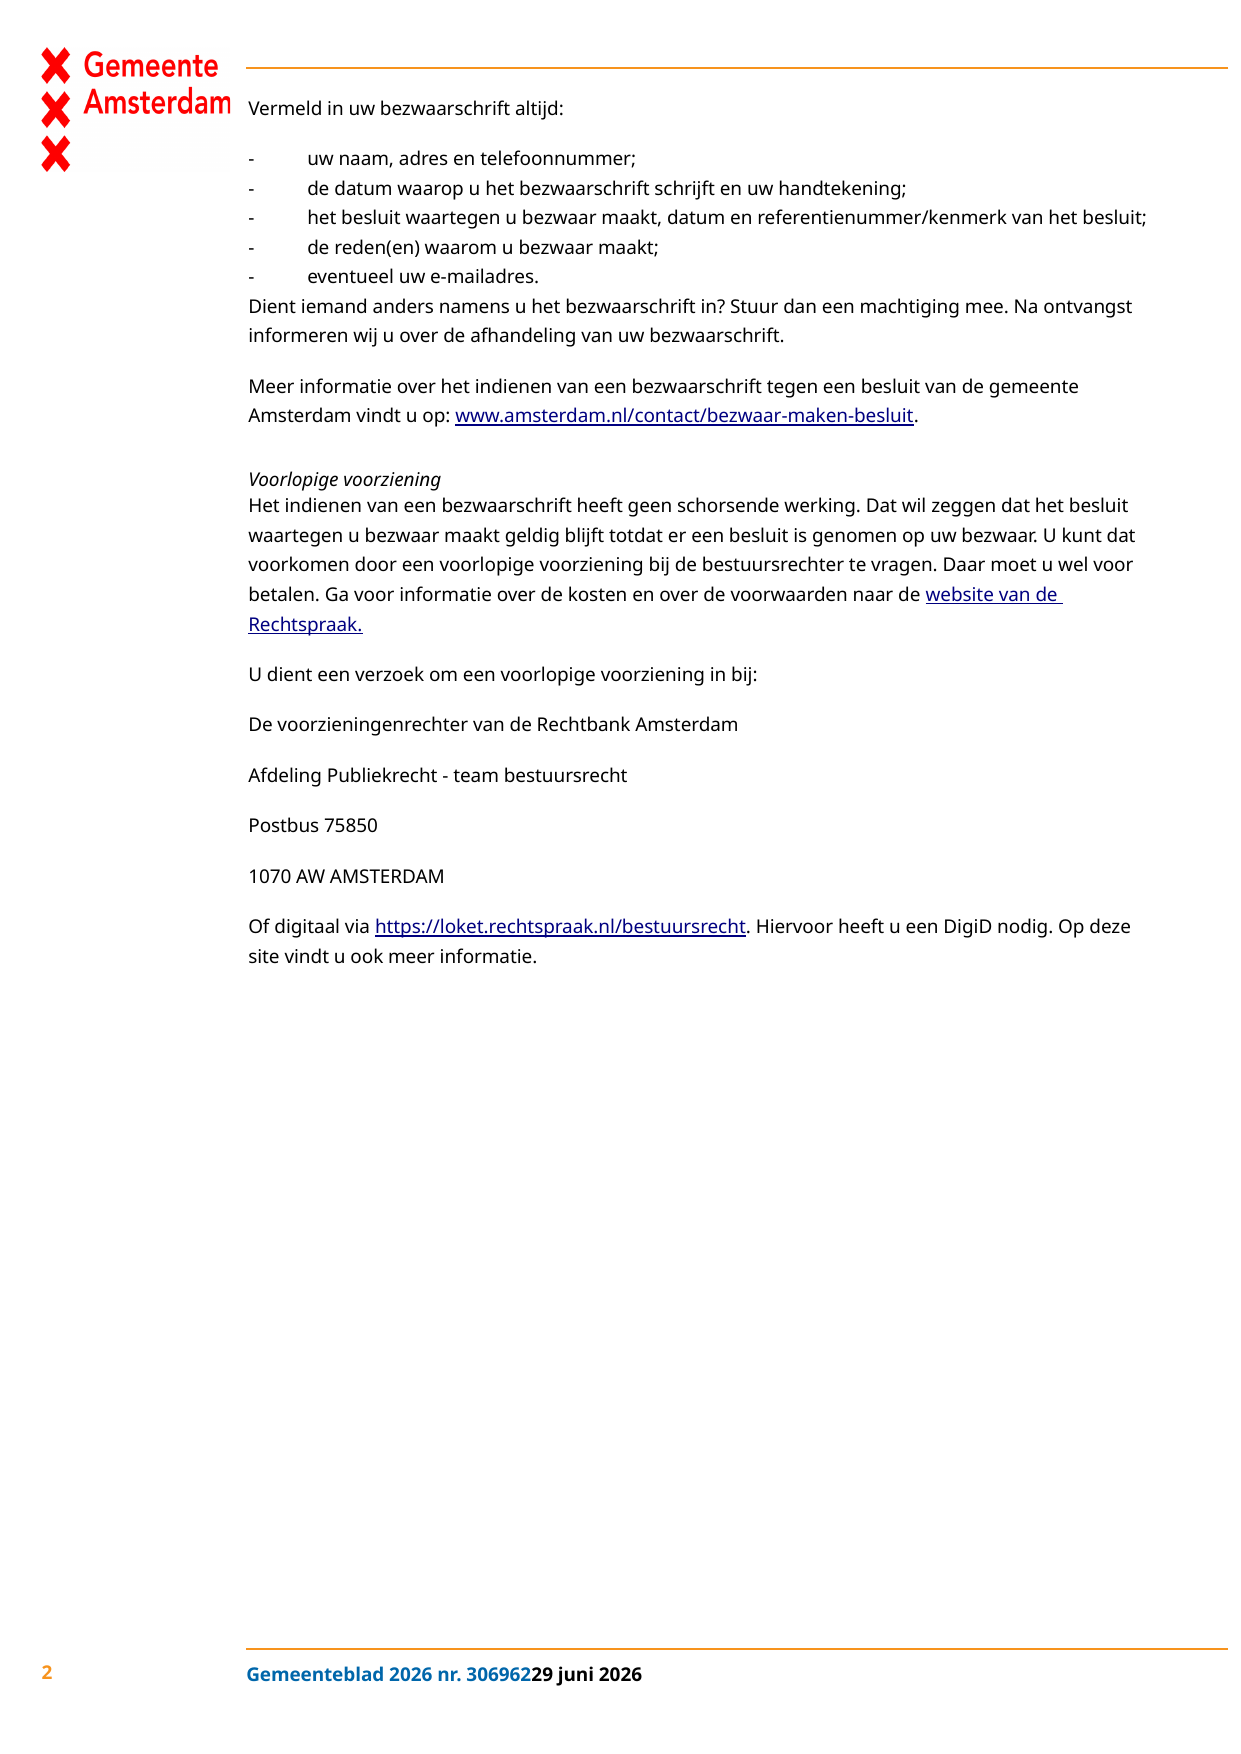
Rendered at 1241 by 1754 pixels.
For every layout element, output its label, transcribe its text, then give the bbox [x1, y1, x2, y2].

text Dient iemand anders namens u het bezwaarschrift in? Stuur dan een machtiging mee. Na ontvangst informeren wij u over de afhandeling van uw bezwaarschrift. [248, 293, 1152, 348]
text Het indienen van een bezwaarschrift heeft geen schorsende werking. Dat wil zeggen dat het besluit waartegen u bezwaar maakt geldig blijft totdat er een besluit is genomen op uw bezwaar. U kunt dat voorkomen door een voorlopige voorziening bij de bestuursrechter te vragen. Daar moet u wel voor betalen. Ga voor informatie over de kosten en over de voorwaarden naar de website van de Rechtspraak. [248, 492, 1152, 636]
text De voorzieningenrechter van de Rechtbank Amsterdam [248, 712, 1152, 737]
text 1070 AW AMSTERDAM [248, 863, 1152, 888]
text Of digitaal via https://loket.rechtspraak.nl/bestuursrecht. Hiervoor heeft u een DigiD nodig. Op deze site vindt u ook meer informatie. [248, 913, 1152, 968]
list de reden(en) waarom u bezwaar maakt; [248, 234, 1152, 260]
text Voorlopige voorziening [248, 467, 1152, 492]
picture [41, 47, 231, 172]
text U dient een verzoek om een voorlopige voorziening in bij: [248, 661, 1152, 687]
list eventueel uw e-mailadres. [248, 263, 1152, 289]
list uw naam, adres en telefoonnummer; [248, 145, 1152, 171]
list het besluit waartegen u bezwaar maakt, datum en referentienummer/kenmerk van het besluit; [248, 204, 1152, 230]
text Meer informatie over het indienen van een bezwaarschrift tegen een besluit van de gemeente Amsterdam vindt u op: www.amsterdam.nl/contact/bezwaar-maken-besluit. [248, 373, 1152, 428]
text Afdeling Publiekrecht - team bestuursrecht [248, 762, 1152, 788]
text Postbus 75850 [248, 812, 1152, 838]
text Vermeld in uw bezwaarschrift altijd: [248, 95, 1152, 121]
list de datum waarop u het bezwaarschrift schrijft en uw handtekening; [248, 175, 1152, 201]
